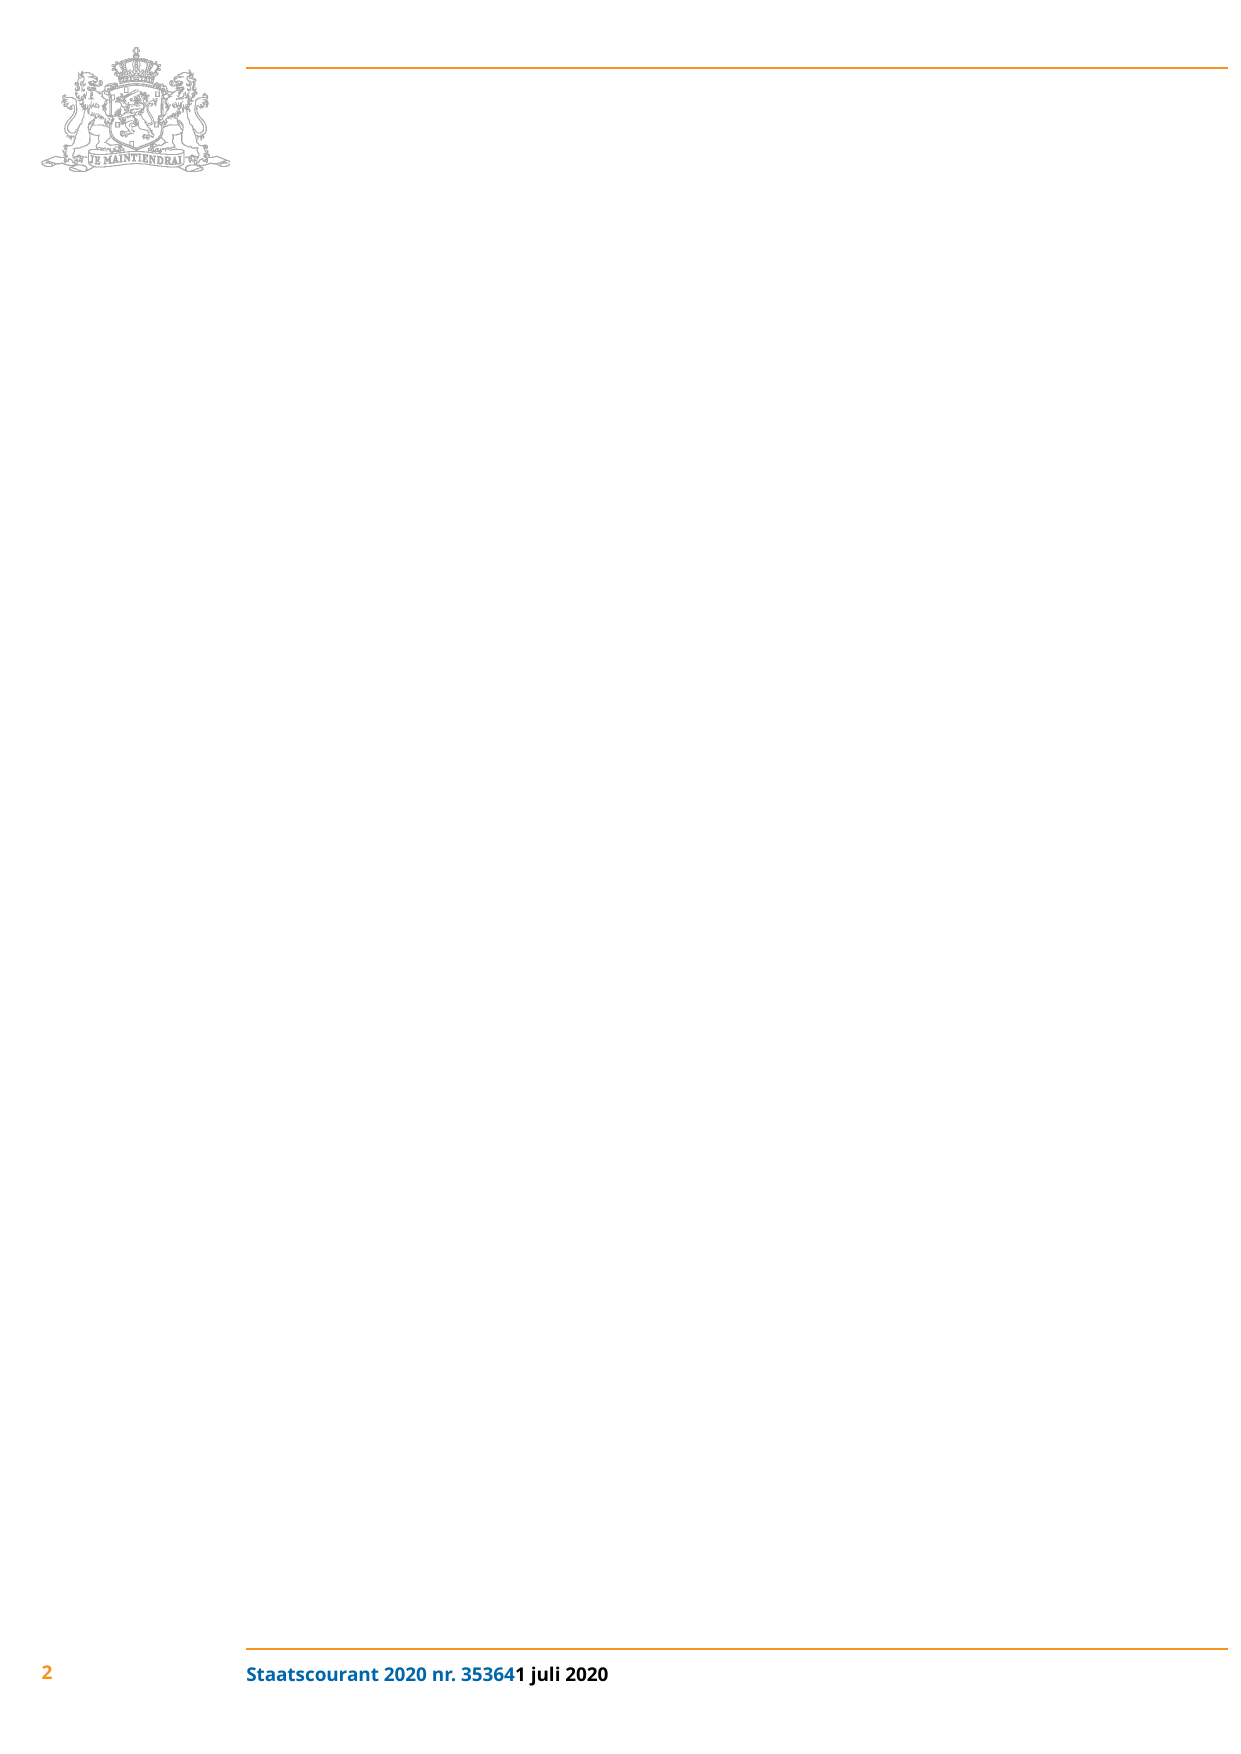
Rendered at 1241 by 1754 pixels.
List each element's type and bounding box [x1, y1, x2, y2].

picture [41, 47, 231, 172]
